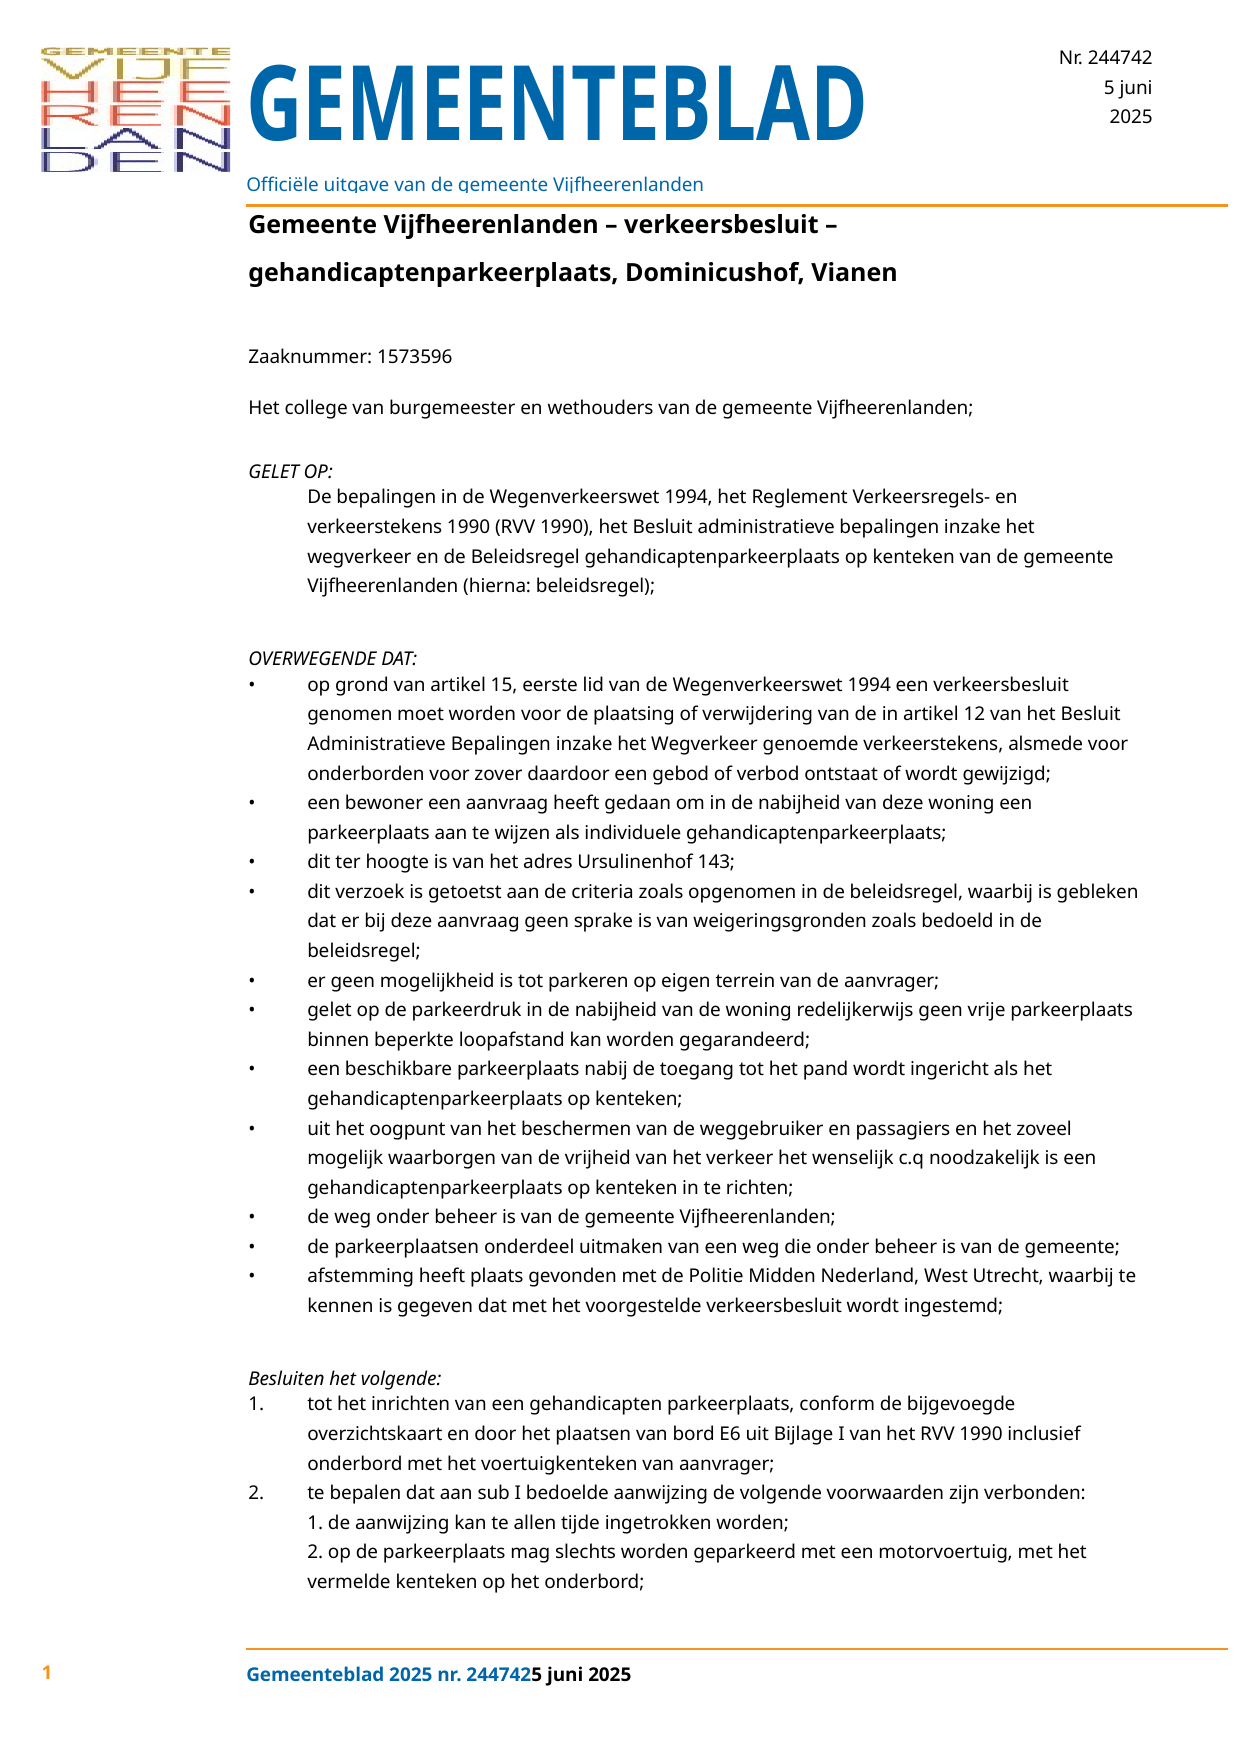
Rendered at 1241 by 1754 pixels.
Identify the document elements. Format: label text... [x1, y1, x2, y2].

text Besluiten het volgende: [248, 1365, 1152, 1391]
list uit het oogpunt van het beschermen van de weggebruiker en passagiers en het zoveel mogelijk waarborgen van de vrijheid van het verkeer het wenselijk c.q noodzakelijk is een gehandicaptenparkeerplaats op kenteken in te richten; [248, 1115, 1152, 1199]
picture [41, 47, 231, 172]
list een beschikbare parkeerplaats nabij de toegang tot het pand wordt ingericht als het gehandicaptenparkeerplaats op kenteken; [248, 1056, 1152, 1111]
text Het college van burgemeester en wethouders van de gemeente Vijfheerenlanden; [248, 394, 1152, 420]
list er geen mogelijkheid is tot parkeren op eigen terrein van de aanvrager; [248, 967, 1152, 992]
text GELET OP: [248, 458, 1152, 484]
list dit verzoek is getoetst aan de criteria zoals opgenomen in de beleidsregel, waarbij is gebleken dat er bij deze aanvraag geen sprake is van weigeringsgronden zoals bedoeld in de beleidsregel; [248, 878, 1152, 963]
list dit ter hoogte is van het adres Ursulinenhof 143; [248, 848, 1152, 874]
list De bepalingen in de Wegenverkeerswet 1994, het Reglement Verkeersregels- en verkeerstekens 1990 (RVV 1990), het Besluit administratieve bepalingen inzake het wegverkeer en de Beleidsregel gehandicaptenparkeerplaats op kenteken van de gemeente Vijfheerenlanden (hierna: beleidsregel); [248, 484, 1152, 598]
list 1. de aanwijzing kan te allen tijde ingetrokken worden; [248, 1509, 1152, 1535]
list 2. op de parkeerplaats mag slechts worden geparkeerd met een motorvoertuig, met het vermelde kenteken op het onderbord; [248, 1538, 1152, 1594]
text OVERWEGENDE DAT: [248, 645, 1152, 671]
list te bepalen dat aan sub I bedoelde aanwijzing de volgende voorwaarden zijn verbonden: [248, 1479, 1152, 1505]
list gelet op de parkeerdruk in de nabijheid van de woning redelijkerwijs geen vrije parkeerplaats binnen beperkte loopafstand kan worden gegarandeerd; [248, 996, 1152, 1052]
list de weg onder beheer is van de gemeente Vijfheerenlanden; [248, 1203, 1152, 1229]
list de parkeerplaatsen onderdeel uitmaken van een weg die onder beheer is van de gemeente; [248, 1233, 1152, 1259]
text Gemeente Vijfheerenlanden – verkeersbesluit – gehandicaptenparkeerplaats, Dominicushof, Vianen [248, 207, 1152, 288]
list tot het inrichten van een gehandicapten parkeerplaats, conform de bijgevoegde overzichtskaart en door het plaatsen van bord E6 uit Bijlage I van het RVV 1990 inclusief onderbord met het voertuigkenteken van aanvrager; [248, 1391, 1152, 1476]
list een bewoner een aanvraag heeft gedaan om in de nabijheid van deze woning een parkeerplaats aan te wijzen als individuele gehandicaptenparkeerplaats; [248, 789, 1152, 844]
list afstemming heeft plaats gevonden met de Politie Midden Nederland, West Utrecht, waarbij te kennen is gegeven dat met het voorgestelde verkeersbesluit wordt ingestemd; [248, 1263, 1152, 1318]
list op grond van artikel 15, eerste lid van de Wegenverkeerswet 1994 een verkeersbesluit genomen moet worden voor de plaatsing of verwijdering van de in artikel 12 van het Besluit Administratieve Bepalingen inzake het Wegverkeer genoemde verkeerstekens, alsmede voor onderborden voor zover daardoor een gebod of verbod ontstaat of wordt gewijzigd; [248, 671, 1152, 785]
text Zaaknummer: 1573596 [248, 344, 1152, 369]
